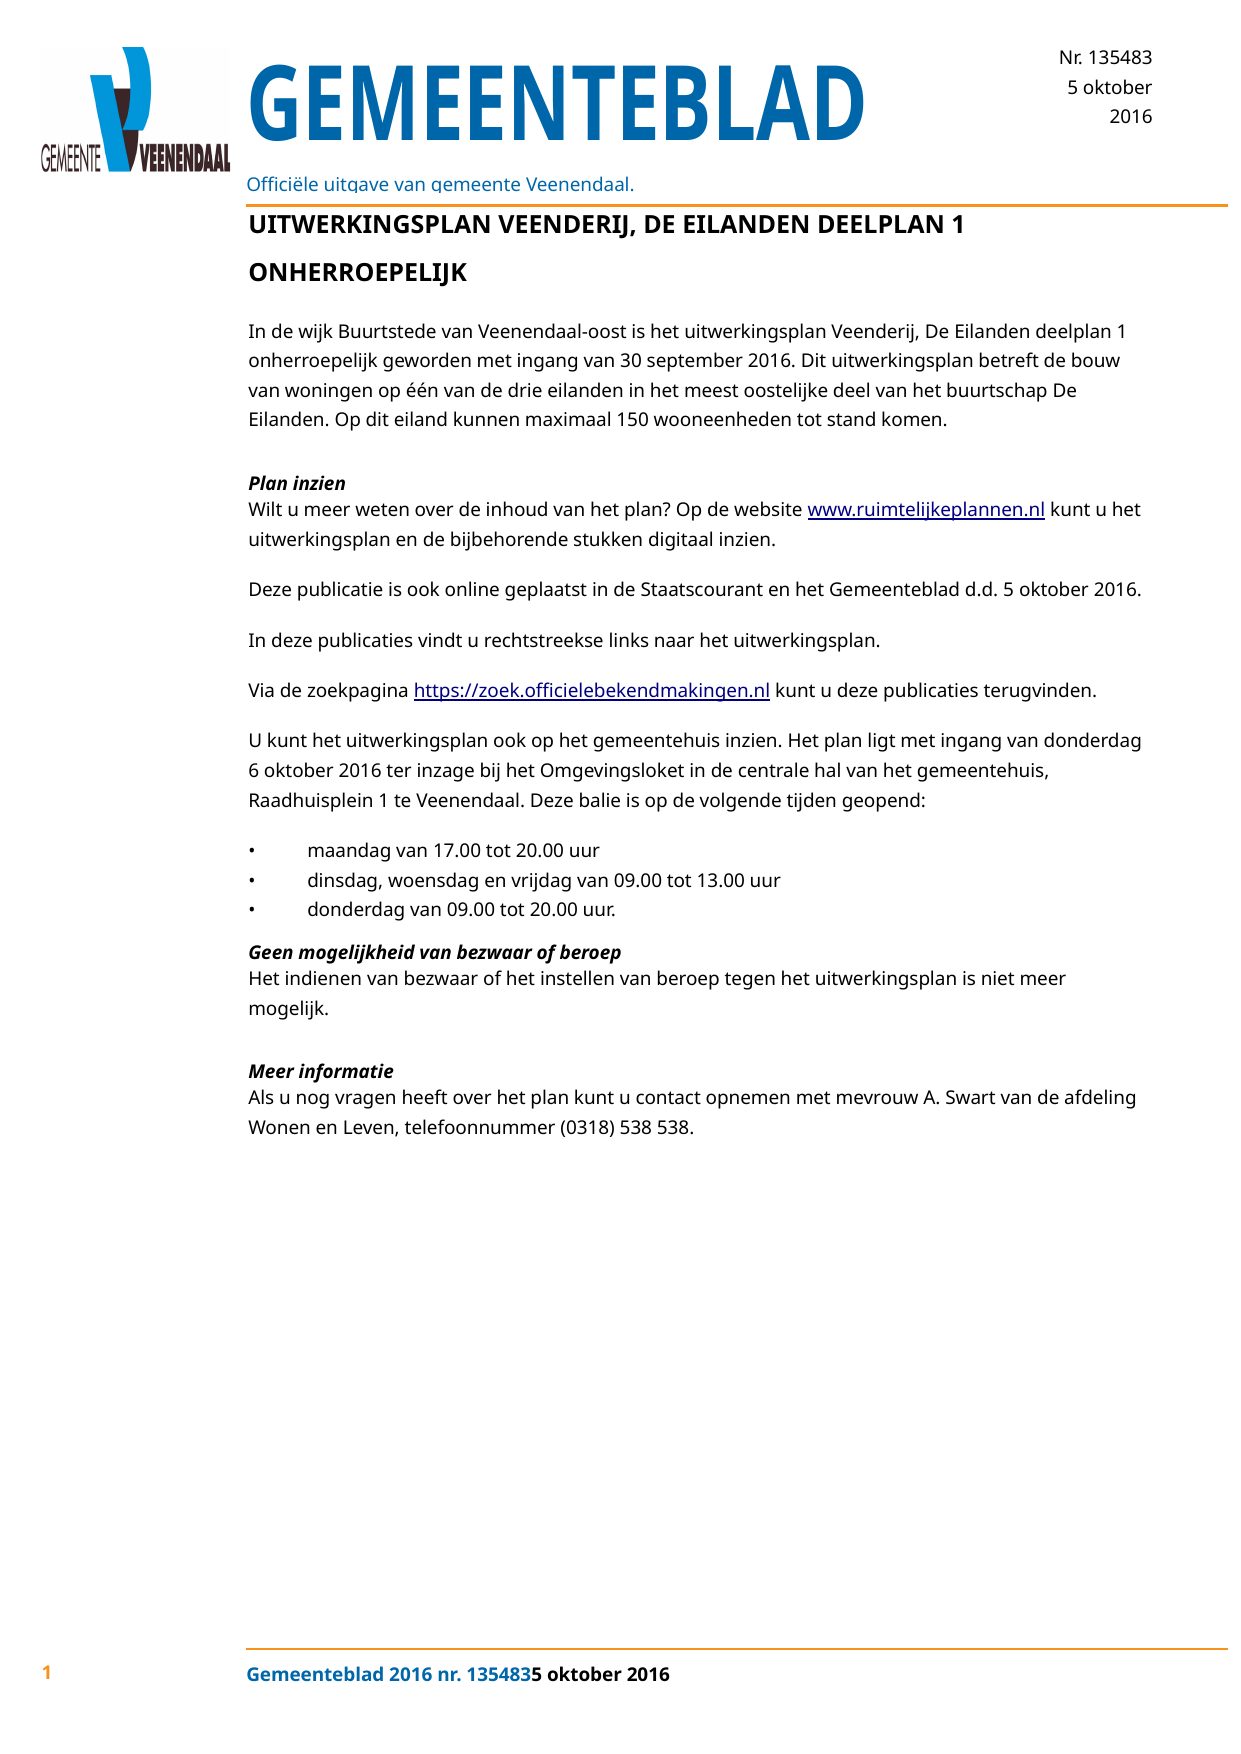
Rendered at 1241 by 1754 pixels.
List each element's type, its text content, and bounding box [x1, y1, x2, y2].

text Het indienen van bezwaar of het instellen van beroep tegen het uitwerkingsplan is niet meer mogelijk. [248, 965, 1152, 1021]
text Deze publicatie is ook online geplaatst in de Staatscourant en het Gemeenteblad d.d. 5 oktober 2016. [248, 576, 1152, 602]
picture [123, 47, 231, 172]
text Geen mogelijkheid van bezwaar of beroep [248, 939, 1152, 965]
text Als u nog vragen heeft over het plan kunt u contact opnemen met mevrouw A. Swart van de afdeling Wonen en Leven, telefoonnummer (0318) 538 538. [248, 1084, 1152, 1140]
text Wilt u meer weten over de inhoud van het plan? Op de website www.ruimtelijkeplannen.nl kunt u het uitwerkingsplan en de bijbehorende stukken digitaal inzien. [248, 496, 1152, 552]
picture [41, 47, 130, 172]
text Plan inzien [248, 471, 1152, 496]
text In deze publicaties vindt u rechtstreekse links naar het uitwerkingsplan. [248, 627, 1152, 652]
text U kunt het uitwerkingsplan ook op het gemeentehuis inzien. Het plan ligt met ingang van donderdag 6 oktober 2016 ter inzage bij het Omgevingsloket in de centrale hal van het gemeentehuis, Raadhuisplein 1 te Veenendaal. Deze balie is op de volgende tijden geopend: [248, 728, 1152, 812]
text Via de zoekpagina https://zoek.officielebekendmakingen.nl kunt u deze publicaties terugvinden. [248, 677, 1152, 703]
list dinsdag, woensdag en vrijdag van 09.00 tot 13.00 uur [248, 867, 1152, 892]
text Meer informatie [248, 1059, 1152, 1084]
list maandag van 17.00 tot 20.00 uur [248, 837, 1152, 863]
list donderdag van 09.00 tot 20.00 uur. [248, 896, 1152, 922]
text UITWERKINGSPLAN VEENDERIJ, DE EILANDEN DEELPLAN 1 ONHERROEPELIJK [248, 207, 1152, 288]
text In de wijk Buurtstede van Veenendaal-oost is het uitwerkingsplan Veenderij, De Eilanden deelplan 1 onherroepelijk geworden met ingang van 30 september 2016. Dit uitwerkingsplan betreft de bouw van woningen op één van de drie eilanden in het meest oostelijke deel van het buurtschap De Eilanden. Op dit eiland kunnen maximaal 150 wooneenheden tot stand komen. [248, 318, 1152, 432]
